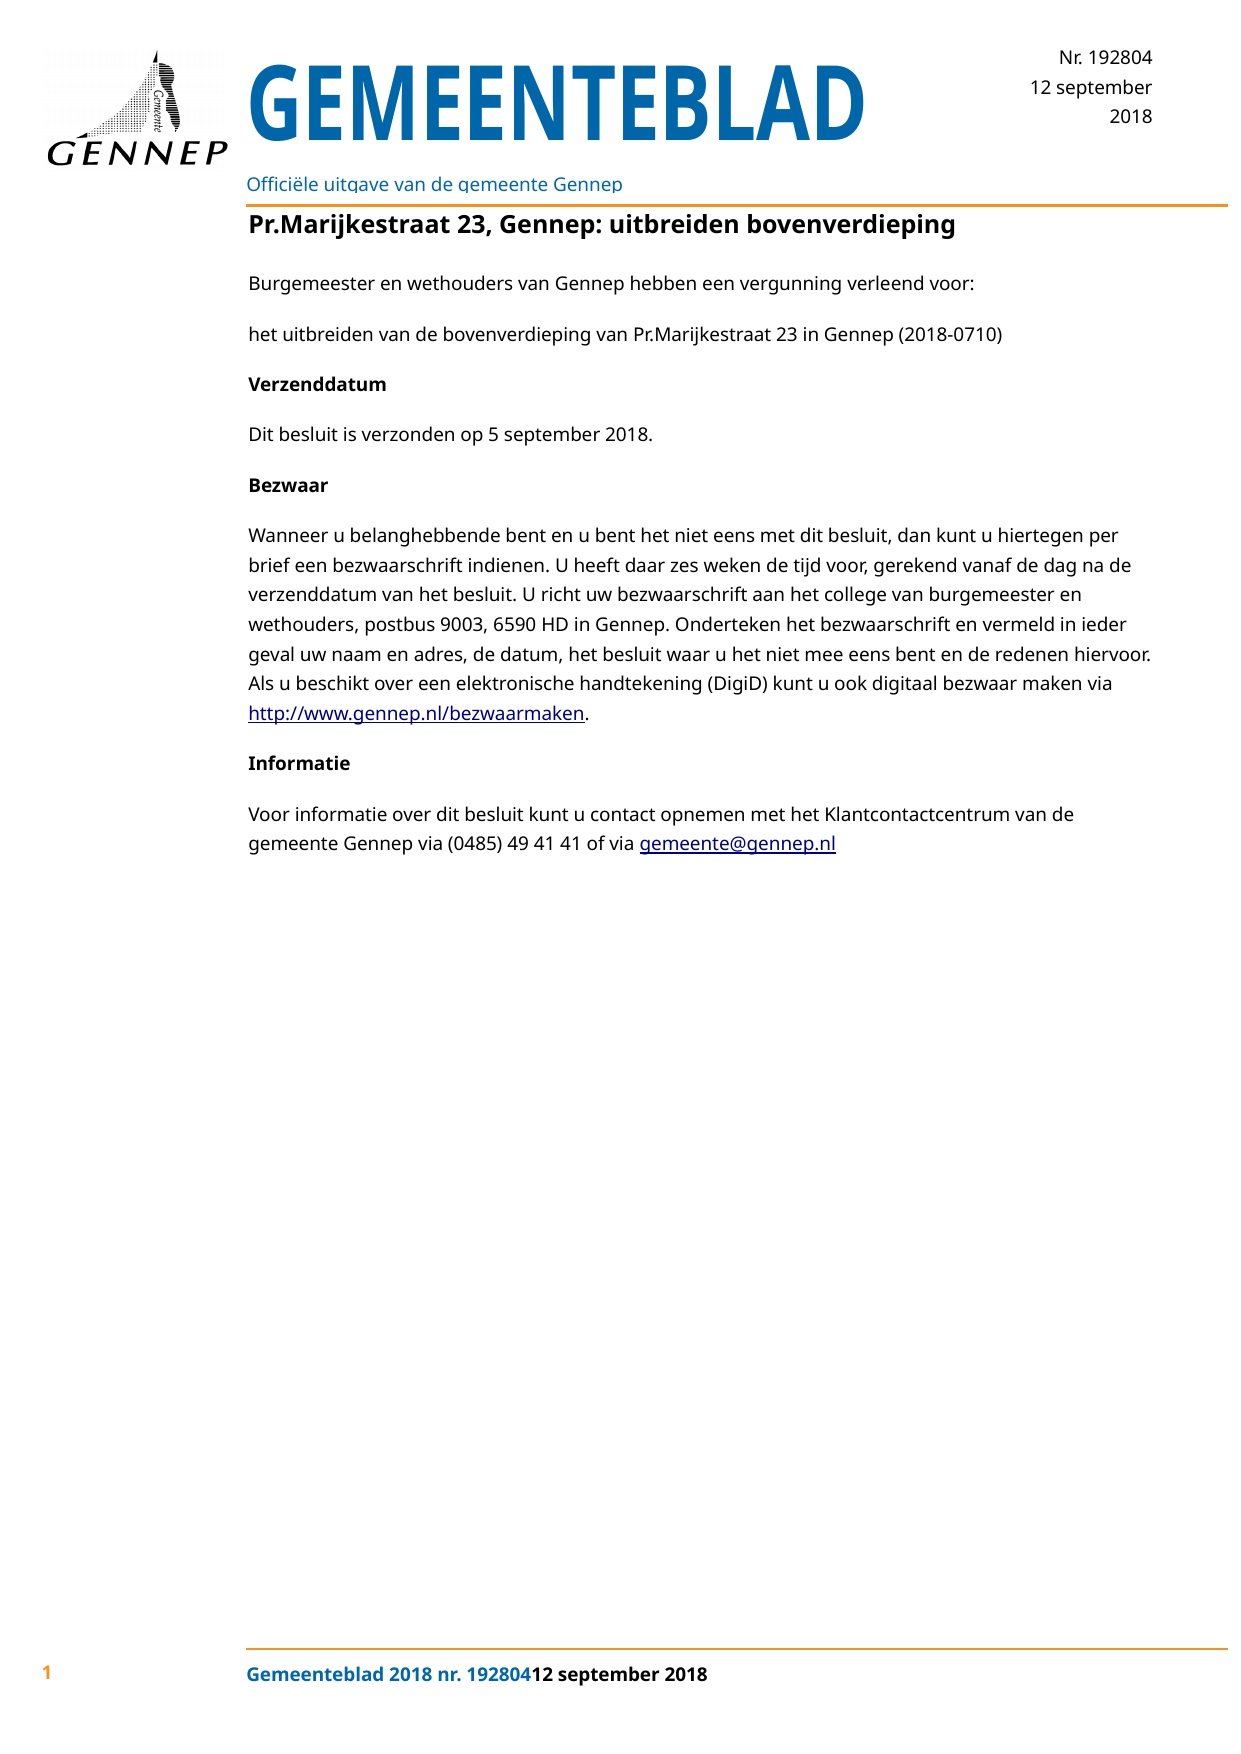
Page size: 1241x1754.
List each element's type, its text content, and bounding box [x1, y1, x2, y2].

text Burgemeester en wethouders van Gennep hebben een vergunning verleend voor: [248, 270, 1152, 296]
text Pr.Marijkestraat 23, Gennep: uitbreiden bovenverdieping [248, 207, 1152, 241]
text Dit besluit is verzonden op 5 september 2018. [248, 422, 1152, 447]
text Verzenddatum [248, 371, 1152, 397]
picture [41, 47, 231, 172]
text Informatie [248, 750, 1152, 776]
text Voor informatie over dit besluit kunt u contact opnemen met het Klantcontactcentrum van de gemeente Gennep via (0485) 49 41 41 of via gemeente@gennep.nl [248, 801, 1152, 856]
text Wanneer u belanghebbende bent en u bent het niet eens met dit besluit, dan kunt u hiertegen per brief een bezwaarschrift indienen. U heeft daar zes weken de tijd voor, gerekend vanaf de dag na de verzenddatum van het besluit. U richt uw bezwaarschrift aan het college van burgemeester en wethouders, postbus 9003, 6590 HD in Gennep. Onderteken het bezwaarschrift en vermeld in ieder geval uw naam en adres, de datum, het besluit waar u het niet mee eens bent en de redenen hiervoor. Als u beschikt over een elektronische handtekening (DigiD) kunt u ook digitaal bezwaar maken via http://www.gennep.nl/bezwaarmaken. [248, 522, 1152, 726]
text Bezwaar [248, 472, 1152, 498]
text het uitbreiden van de bovenverdieping van Pr.Marijkestraat 23 in Gennep (2018-0710) [248, 321, 1152, 346]
